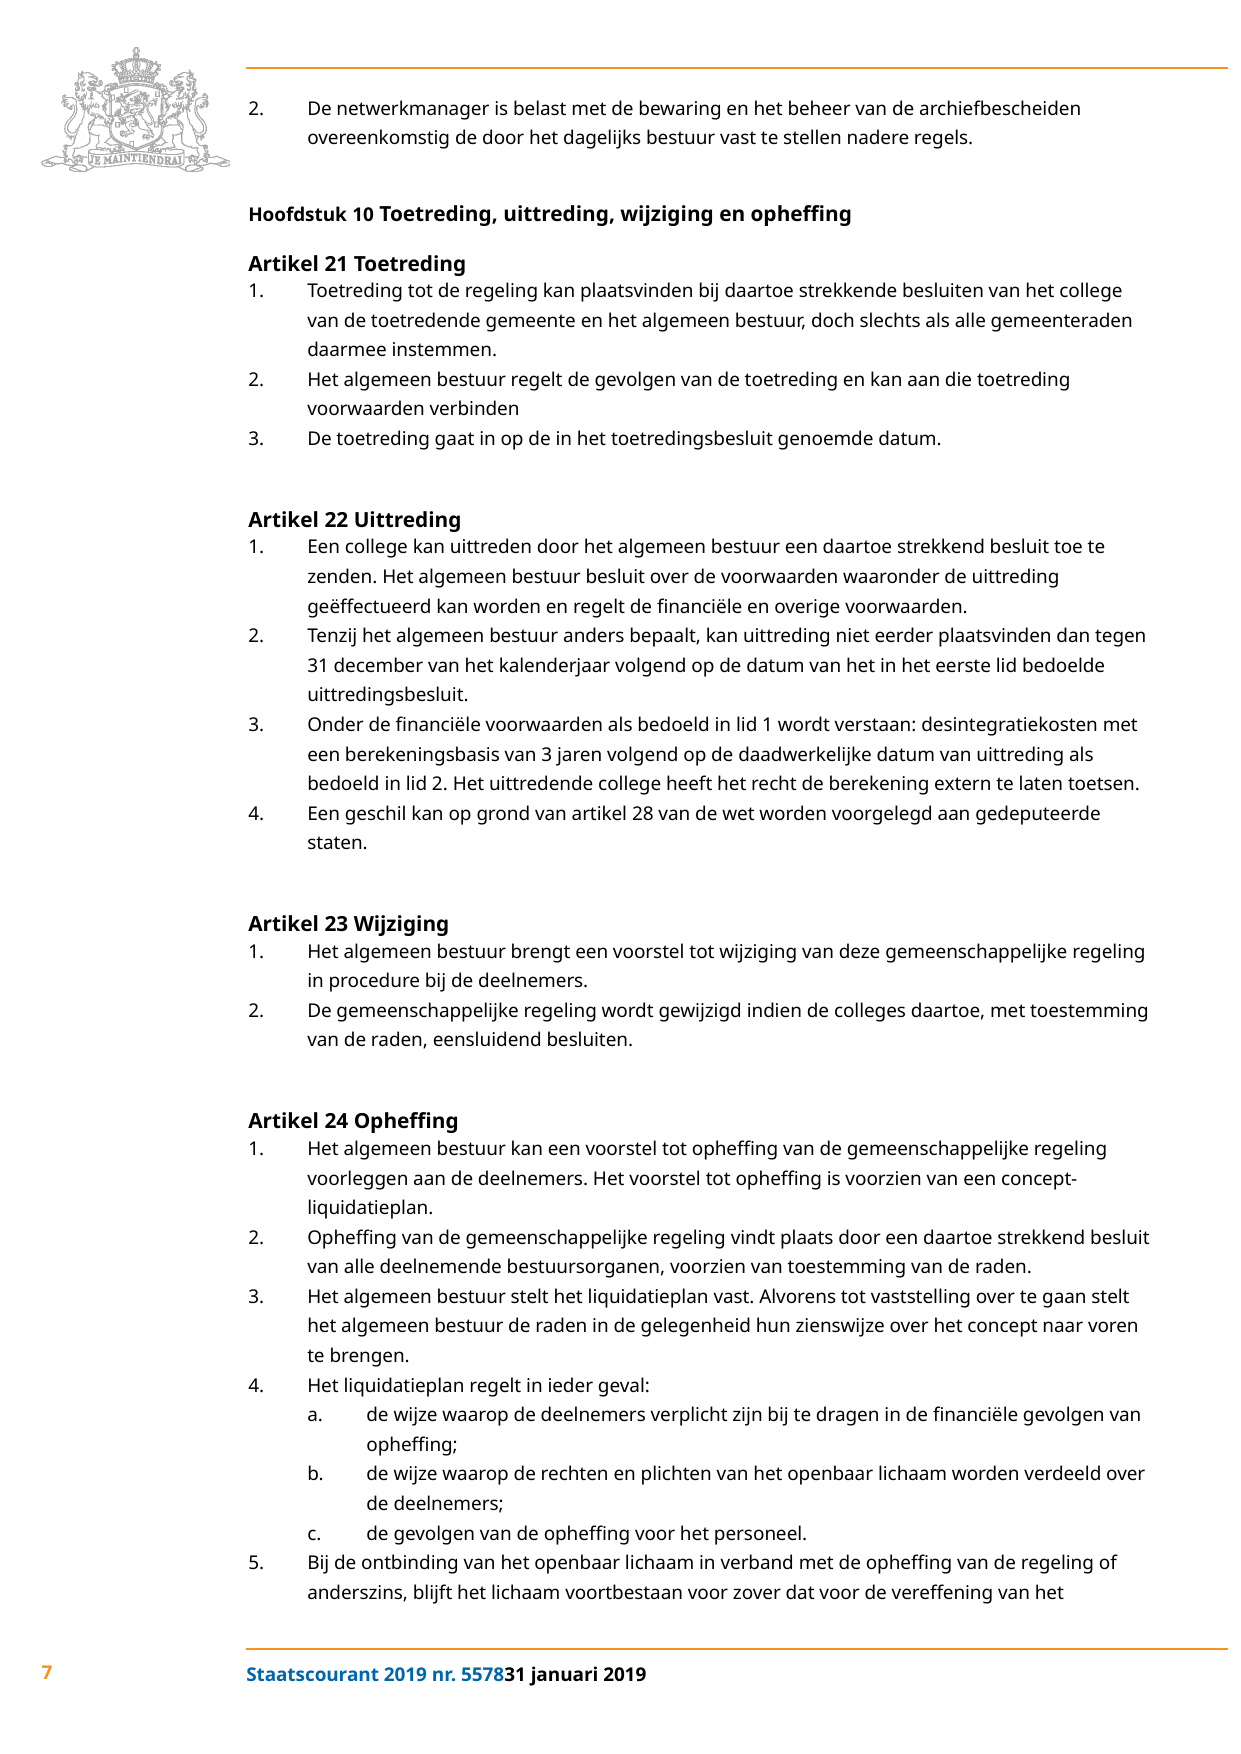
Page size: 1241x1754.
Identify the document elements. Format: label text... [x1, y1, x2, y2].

list Het algemeen bestuur stelt het liquidatieplan vast. Alvorens tot vaststelling over te gaan stelt het algemeen bestuur de raden in de gelegenheid hun zienswijze over het concept naar voren te brengen. [248, 1283, 1152, 1368]
list Een college kan uittreden door het algemeen bestuur een daartoe strekkend besluit toe te zenden. Het algemeen bestuur besluit over de voorwaarden waaronder de uittreding geëffectueerd kan worden en regelt de financiële en overige voorwaarden. [248, 534, 1152, 618]
list Het algemeen bestuur regelt de gevolgen van de toetreding en kan aan die toetreding voorwaarden verbinden [248, 366, 1152, 421]
list Tenzij het algemeen bestuur anders bepaalt, kan uittreding niet eerder plaatsvinden dan tegen 31 december van het kalenderjaar volgend op de datum van het in het eerste lid bedoelde uittredingsbesluit. [248, 622, 1152, 707]
text Artikel 21 Toetreding [248, 249, 1152, 277]
text Artikel 24 Opheffing [248, 1107, 1152, 1135]
list Het liquidatieplan regelt in ieder geval: [248, 1372, 1152, 1397]
list Het algemeen bestuur brengt een voorstel tot wijziging van deze gemeenschappelijke regeling in procedure bij de deelnemers. [248, 938, 1152, 993]
list de wijze waarop de deelnemers verplicht zijn bij te dragen in de financiële gevolgen van opheffing; [307, 1401, 1152, 1457]
text Artikel 23 Wijziging [248, 909, 1152, 938]
list Bij de ontbinding van het openbaar lichaam in verband met de opheffing van de regeling of anderszins, blijft het lichaam voortbestaan voor zover dat voor de vereffening van het [248, 1549, 1152, 1604]
list de gevolgen van de opheffing voor het personeel. [307, 1520, 1152, 1545]
list De netwerkmanager is belast met de bewaring en het beheer van de archiefbescheiden overeenkomstig de door het dagelijks bestuur vast te stellen nadere regels. [248, 95, 1152, 150]
list Het algemeen bestuur kan een voorstel tot opheffing van de gemeenschappelijke regeling voorleggen aan de deelnemers. Het voorstel tot opheffing is voorzien van een concept-liquidatieplan. [248, 1135, 1152, 1220]
list de wijze waarop de rechten en plichten van het openbaar lichaam worden verdeeld over de deelnemers; [307, 1461, 1152, 1516]
list Opheffing van de gemeenschappelijke regeling vindt plaats door een daartoe strekkend besluit van alle deelnemende bestuursorganen, voorzien van toestemming van de raden. [248, 1224, 1152, 1279]
text Hoofdstuk 10 Toetreding, uittreding, wijziging en opheffing [248, 199, 1152, 228]
list De gemeenschappelijke regeling wordt gewijzigd indien de colleges daartoe, met toestemming van de raden, eensluidend besluiten. [248, 997, 1152, 1052]
picture [41, 47, 231, 172]
list Een geschil kan op grond van artikel 28 van de wet worden voorgelegd aan gedeputeerde staten. [248, 800, 1152, 855]
list Onder de financiële voorwaarden als bedoeld in lid 1 wordt verstaan: desintegratiekosten met een berekeningsbasis van 3 jaren volgend op de daadwerkelijke datum van uittreding als bedoeld in lid 2. Het uittredende college heeft het recht de berekening extern te laten toetsen. [248, 711, 1152, 796]
list De toetreding gaat in op de in het toetredingsbesluit genoemde datum. [248, 425, 1152, 451]
list Toetreding tot de regeling kan plaatsvinden bij daartoe strekkende besluiten van het college van de toetredende gemeente en het algemeen bestuur, doch slechts als alle gemeenteraden daarmee instemmen. [248, 277, 1152, 362]
text Artikel 22 Uittreding [248, 505, 1152, 534]
